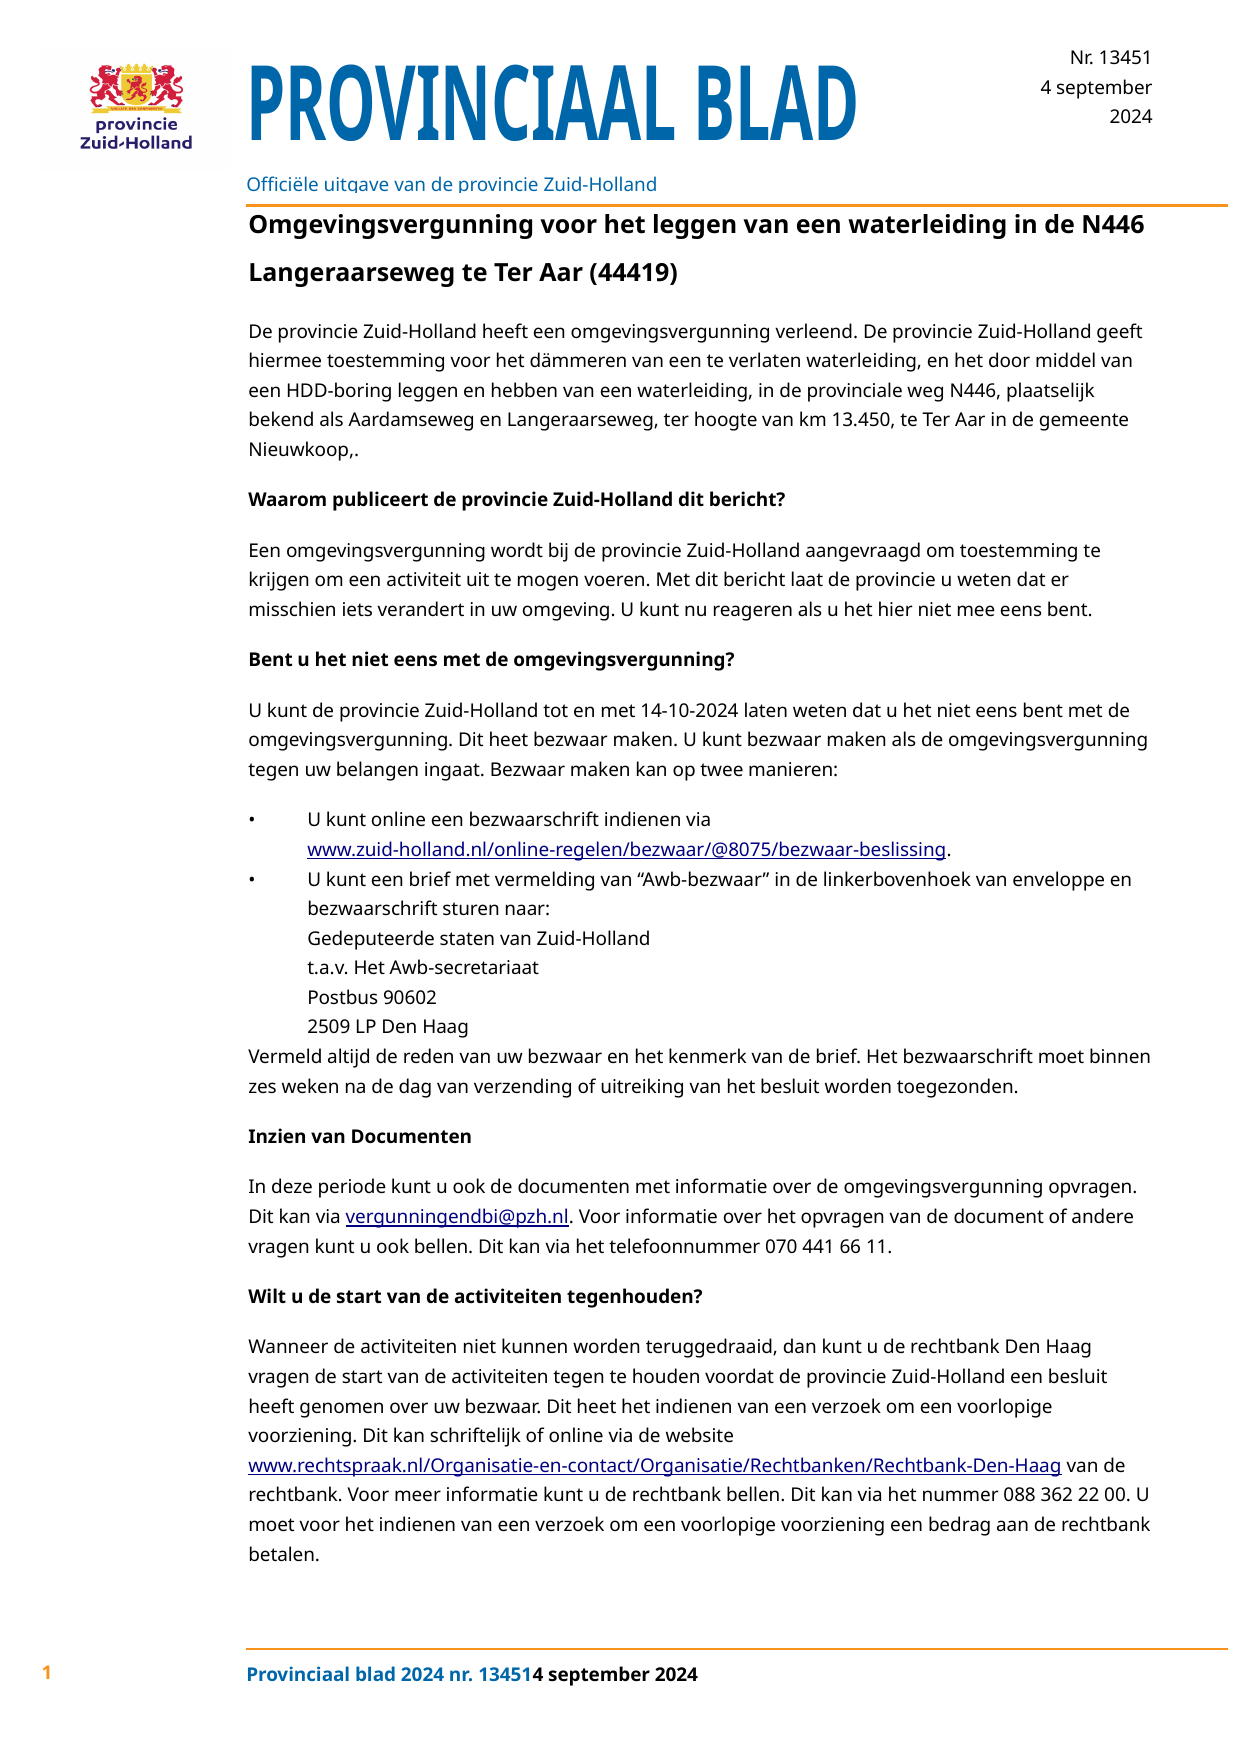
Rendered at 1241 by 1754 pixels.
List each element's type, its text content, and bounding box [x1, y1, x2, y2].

text De provincie Zuid-Holland heeft een omgevingsvergunning verleend. De provincie Zuid-Holland geeft hiermee toestemming voor het dämmeren van een te verlaten waterleiding, en het door middel van een HDD-boring leggen en hebben van een waterleiding, in de provinciale weg N446, plaatselijk bekend als Aardamseweg en Langeraarseweg, ter hoogte van km 13.450, te Ter Aar in de gemeente Nieuwkoop,. [248, 318, 1152, 462]
text Wilt u de start van de activiteiten tegenhouden? [248, 1283, 1152, 1309]
list U kunt een brief met vermelding van “Awb-bezwaar” in de linkerbovenhoek van enveloppe en bezwaarschrift sturen naar: [248, 866, 1152, 921]
text In deze periode kunt u ook de documenten met informatie over de omgevingsvergunning opvragen. Dit kan via vergunningendbi@pzh.nl. Voor informatie over het opvragen van de document of andere vragen kunt u ook bellen. Dit kan via het telefoonnummer 070 441 66 11. [248, 1174, 1152, 1259]
list 2509 LP Den Haag [248, 1014, 1152, 1039]
text Een omgevingsvergunning wordt bij de provincie Zuid-Holland aangevraagd om toestemming te krijgen om een activiteit uit te mogen voeren. Met dit bericht laat de provincie u weten dat er misschien iets verandert in uw omgeving. U kunt nu reageren als u het hier niet mee eens bent. [248, 537, 1152, 622]
text Wanneer de activiteiten niet kunnen worden teruggedraaid, dan kunt u de rechtbank Den Haag vragen de start van de activiteiten tegen te houden voordat de provincie Zuid-Holland een besluit heeft genomen over uw bezwaar. Dit heet het indienen van een verzoek om een voorlopige voorziening. Dit kan schriftelijk of online via de website www.rechtspraak.nl/Organisatie-en-contact/Organisatie/Rechtbanken/Rechtbank-Den-Haag van de rechtbank. Voor meer informatie kunt u de rechtbank bellen. Dit kan via het nummer 088 362 22 00. U moet voor het indienen van een verzoek om een voorlopige voorziening een bedrag aan de rechtbank betalen. [248, 1334, 1152, 1567]
text U kunt de provincie Zuid-Holland tot en met 14-10-2024 laten weten dat u het niet eens bent met de omgevingsvergunning. Dit heet bezwaar maken. U kunt bezwaar maken als de omgevingsvergunning tegen uw belangen ingaat. Bezwaar maken kan op twee manieren: [248, 697, 1152, 782]
list Gedeputeerde staten van Zuid-Holland [248, 925, 1152, 951]
text Vermeld altijd de reden van uw bezwaar en het kenmerk van de brief. Het bezwaarschrift moet binnen zes weken na de dag van verzending of uitreiking van het besluit worden toegezonden. [248, 1043, 1152, 1099]
picture [41, 47, 231, 172]
text Inzien van Documenten [248, 1123, 1152, 1149]
text Omgevingsvergunning voor het leggen van een waterleiding in de N446 Langeraarseweg te Ter Aar (44419) [248, 207, 1152, 288]
text Bent u het niet eens met de omgevingsvergunning? [248, 647, 1152, 672]
list Postbus 90602 [248, 984, 1152, 1010]
list U kunt online een bezwaarschrift indienen via www.zuid-holland.nl/online-regelen/bezwaar/@8075/bezwaar-beslissing. [248, 807, 1152, 862]
list t.a.v. Het Awb-secretariaat [248, 954, 1152, 980]
text Waarom publiceert de provincie Zuid-Holland dit bericht? [248, 487, 1152, 512]
